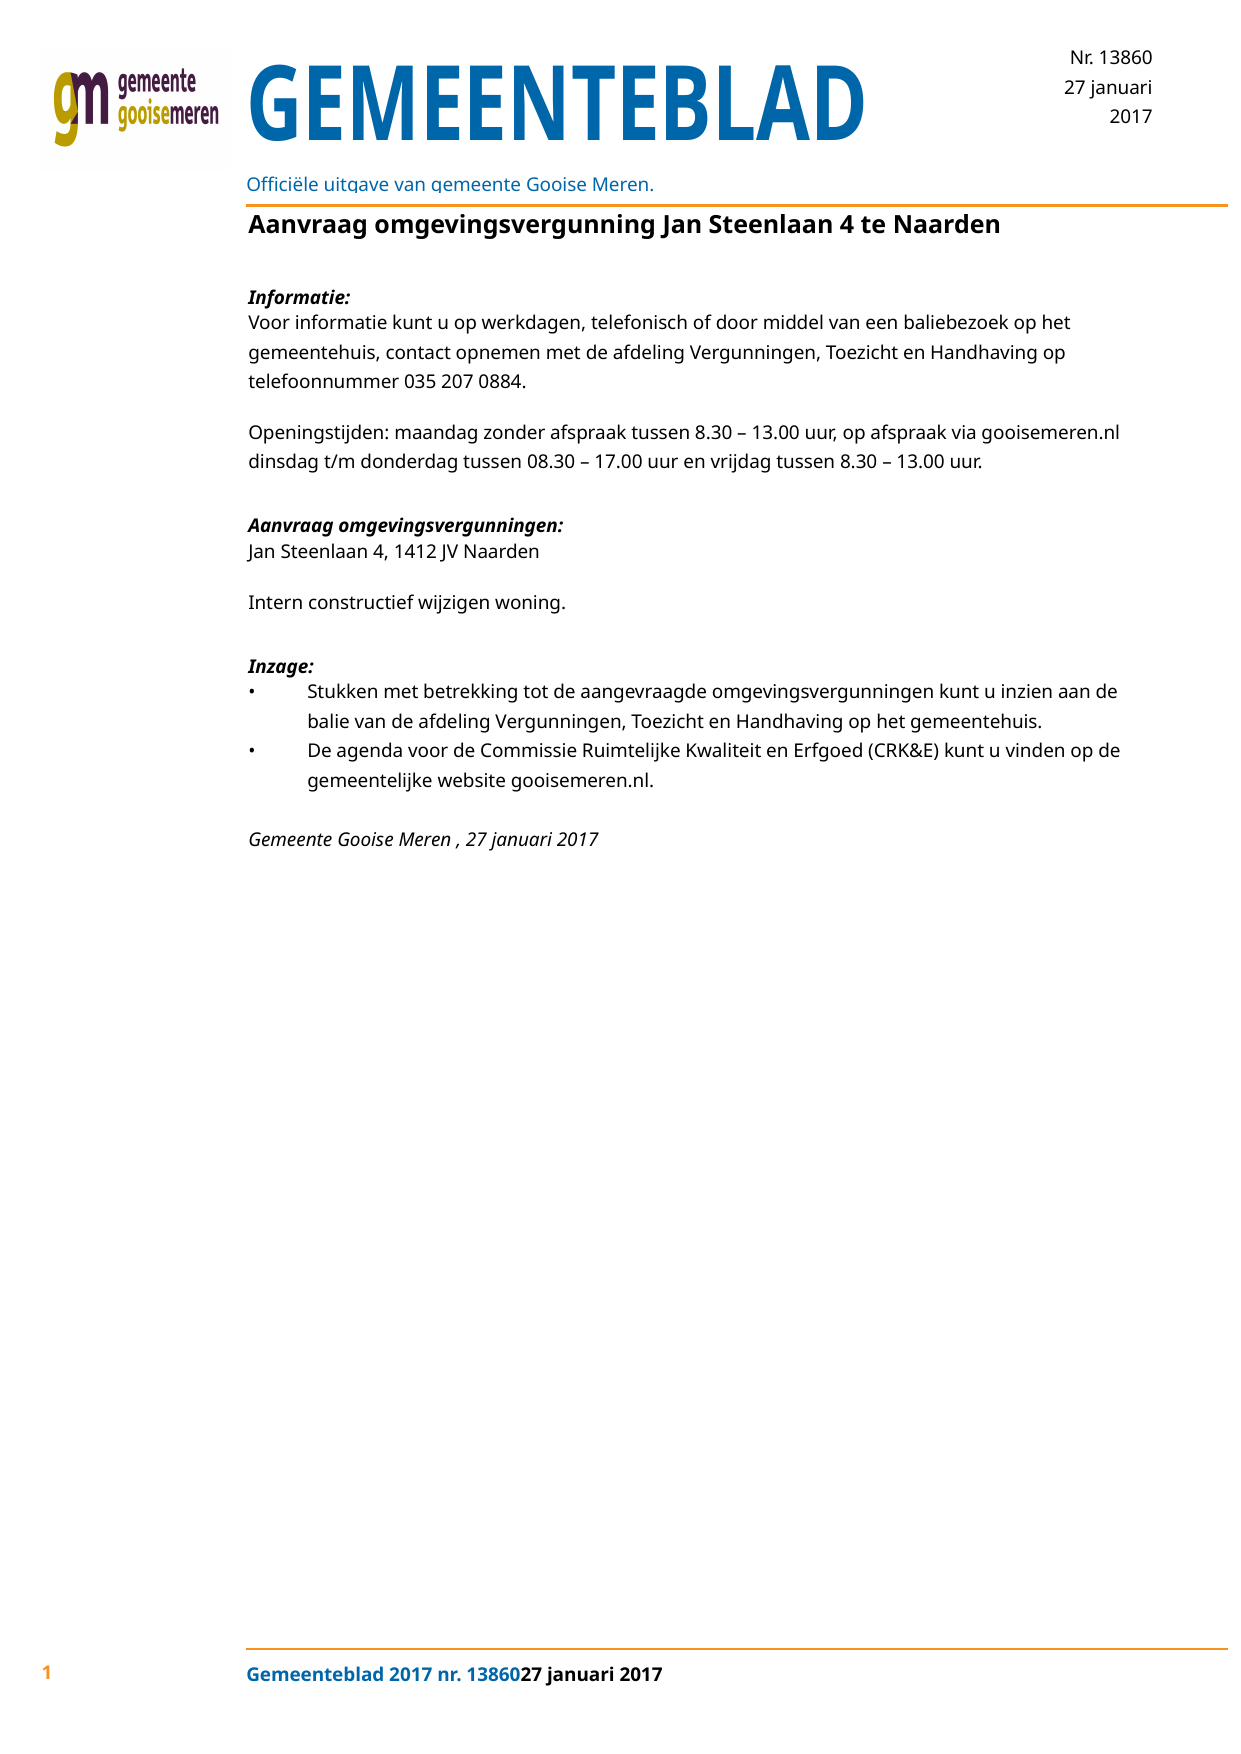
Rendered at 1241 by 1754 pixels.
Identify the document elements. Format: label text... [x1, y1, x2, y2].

text Openingstijden: maandag zonder afspraak tussen 8.30 – 13.00 uur, op afspraak via gooisemeren.nl dinsdag t/m donderdag tussen 08.30 – 17.00 uur en vrijdag tussen 8.30 – 13.00 uur. [248, 419, 1152, 474]
text Inzage: [248, 653, 1152, 678]
text Aanvraag omgevingsvergunning Jan Steenlaan 4 te Naarden [248, 207, 1152, 241]
text Informatie: [248, 284, 1152, 309]
text Aanvraag omgevingsvergunningen: [248, 513, 1152, 538]
text Intern constructief wijzigen woning. [248, 589, 1152, 614]
list Stukken met betrekking tot de aangevraagde omgevingsvergunningen kunt u inzien aan de balie van de afdeling Vergunningen, Toezicht en Handhaving op het gemeentehuis. [248, 678, 1152, 734]
text Jan Steenlaan 4, 1412 JV Naarden [248, 538, 1152, 564]
text Gemeente Gooise Meren , 27 januari 2017 [248, 826, 1152, 852]
picture [41, 47, 231, 172]
list De agenda voor de Commissie Ruimtelijke Kwaliteit en Erfgoed (CRK&E) kunt u vinden op de gemeentelijke website gooisemeren.nl. [248, 738, 1152, 793]
text Voor informatie kunt u op werkdagen, telefonisch of door middel van een baliebezoek op het gemeentehuis, contact opnemen met de afdeling Vergunningen, Toezicht en Handhaving op telefoonnummer 035 207 0884. [248, 309, 1152, 394]
